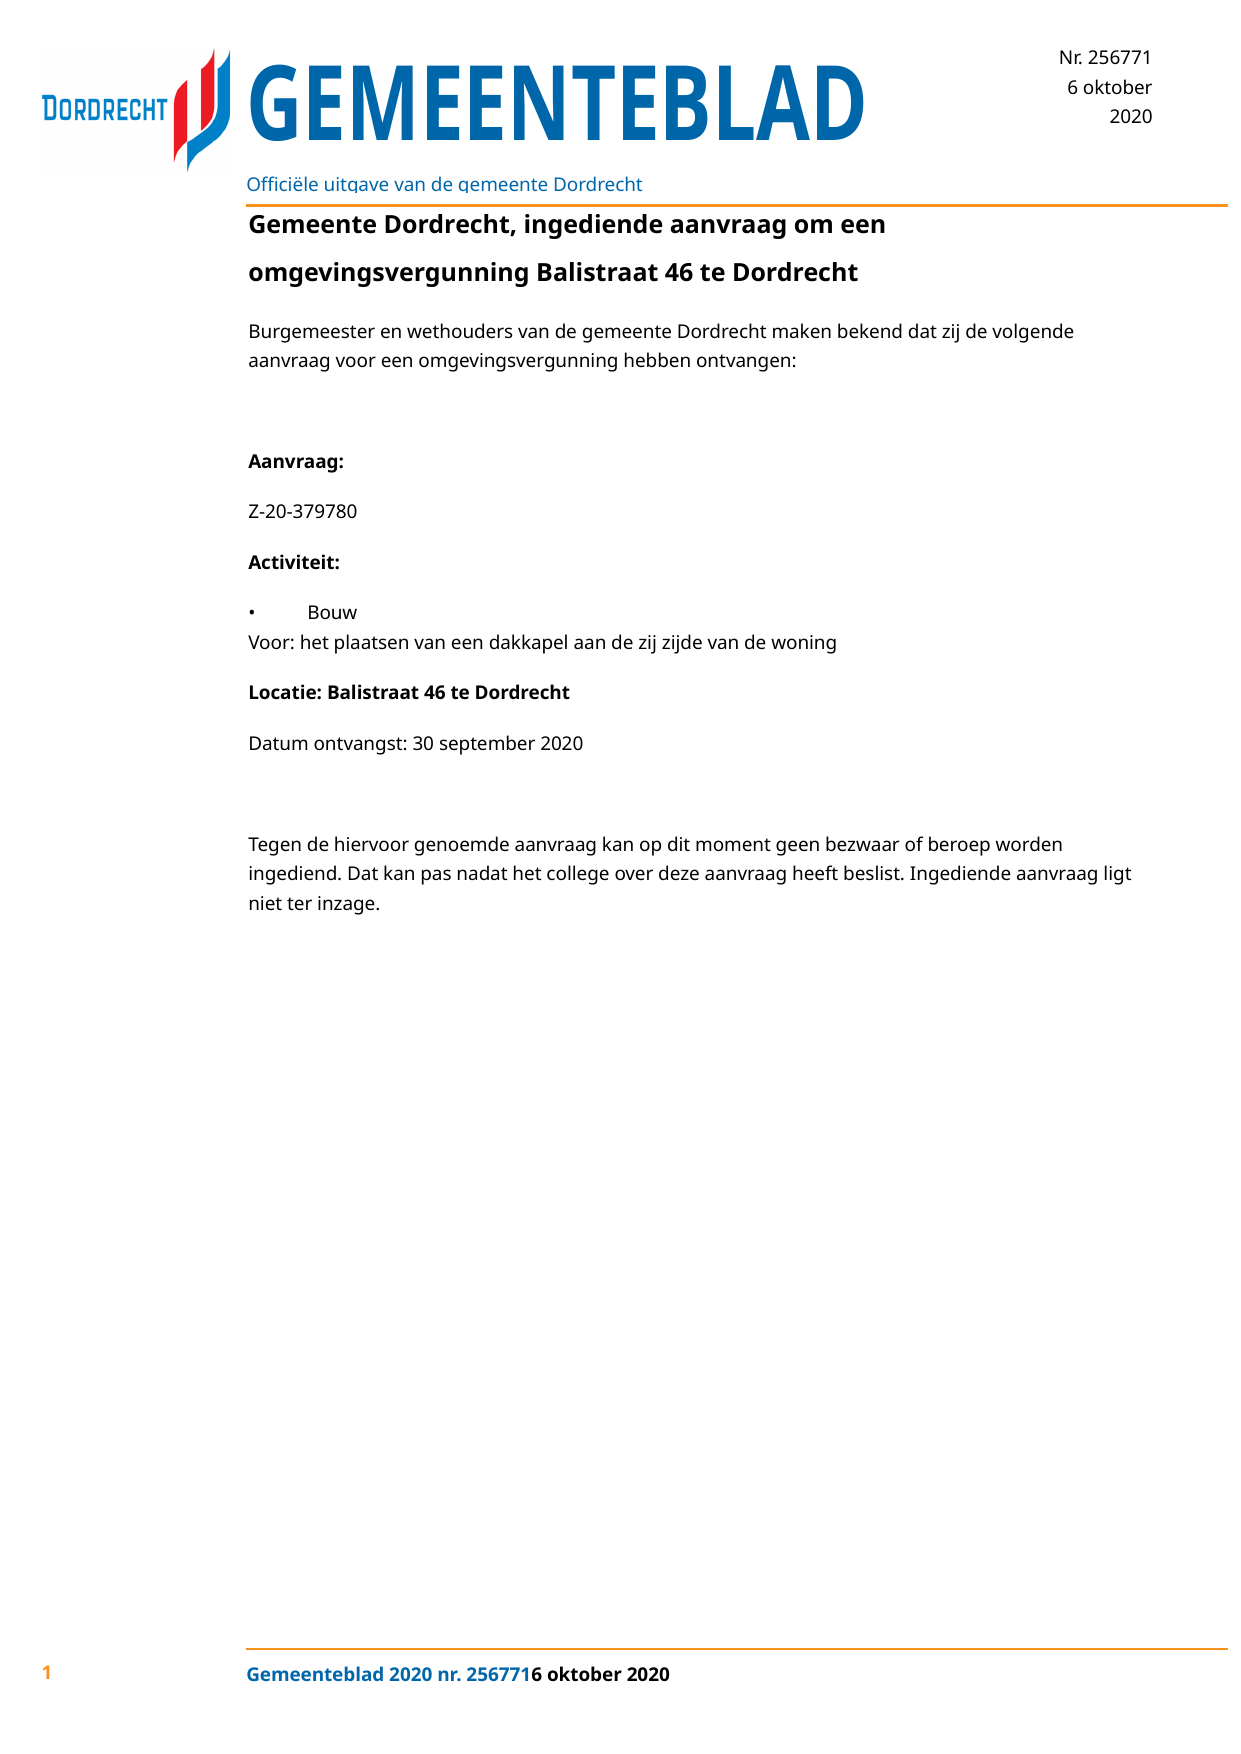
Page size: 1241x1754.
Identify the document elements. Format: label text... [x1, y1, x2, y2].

text Aanvraag: [248, 448, 1152, 474]
picture [41, 47, 231, 172]
text Locatie: Balistraat 46 te Dordrecht [248, 679, 1152, 705]
text Gemeente Dordrecht, ingediende aanvraag om een omgevingsvergunning Balistraat 46 te Dordrecht [248, 207, 1152, 288]
text Voor: het plaatsen van een dakkapel aan de zij zijde van de woning [248, 629, 1152, 655]
text Burgemeester en wethouders van de gemeente Dordrecht maken bekend dat zij de volgende aanvraag voor een omgevingsvergunning hebben ontvangen: [248, 318, 1152, 373]
text Datum ontvangst: 30 september 2020 [248, 730, 1152, 756]
list Bouw [248, 599, 1152, 625]
text Z-20-379780 [248, 499, 1152, 524]
text Activiteit: [248, 549, 1152, 575]
text Tegen de hiervoor genoemde aanvraag kan op dit moment geen bezwaar of beroep worden ingediend. Dat kan pas nadat het college over deze aanvraag heeft beslist. Ingediende aanvraag ligt niet ter inzage. [248, 831, 1152, 916]
